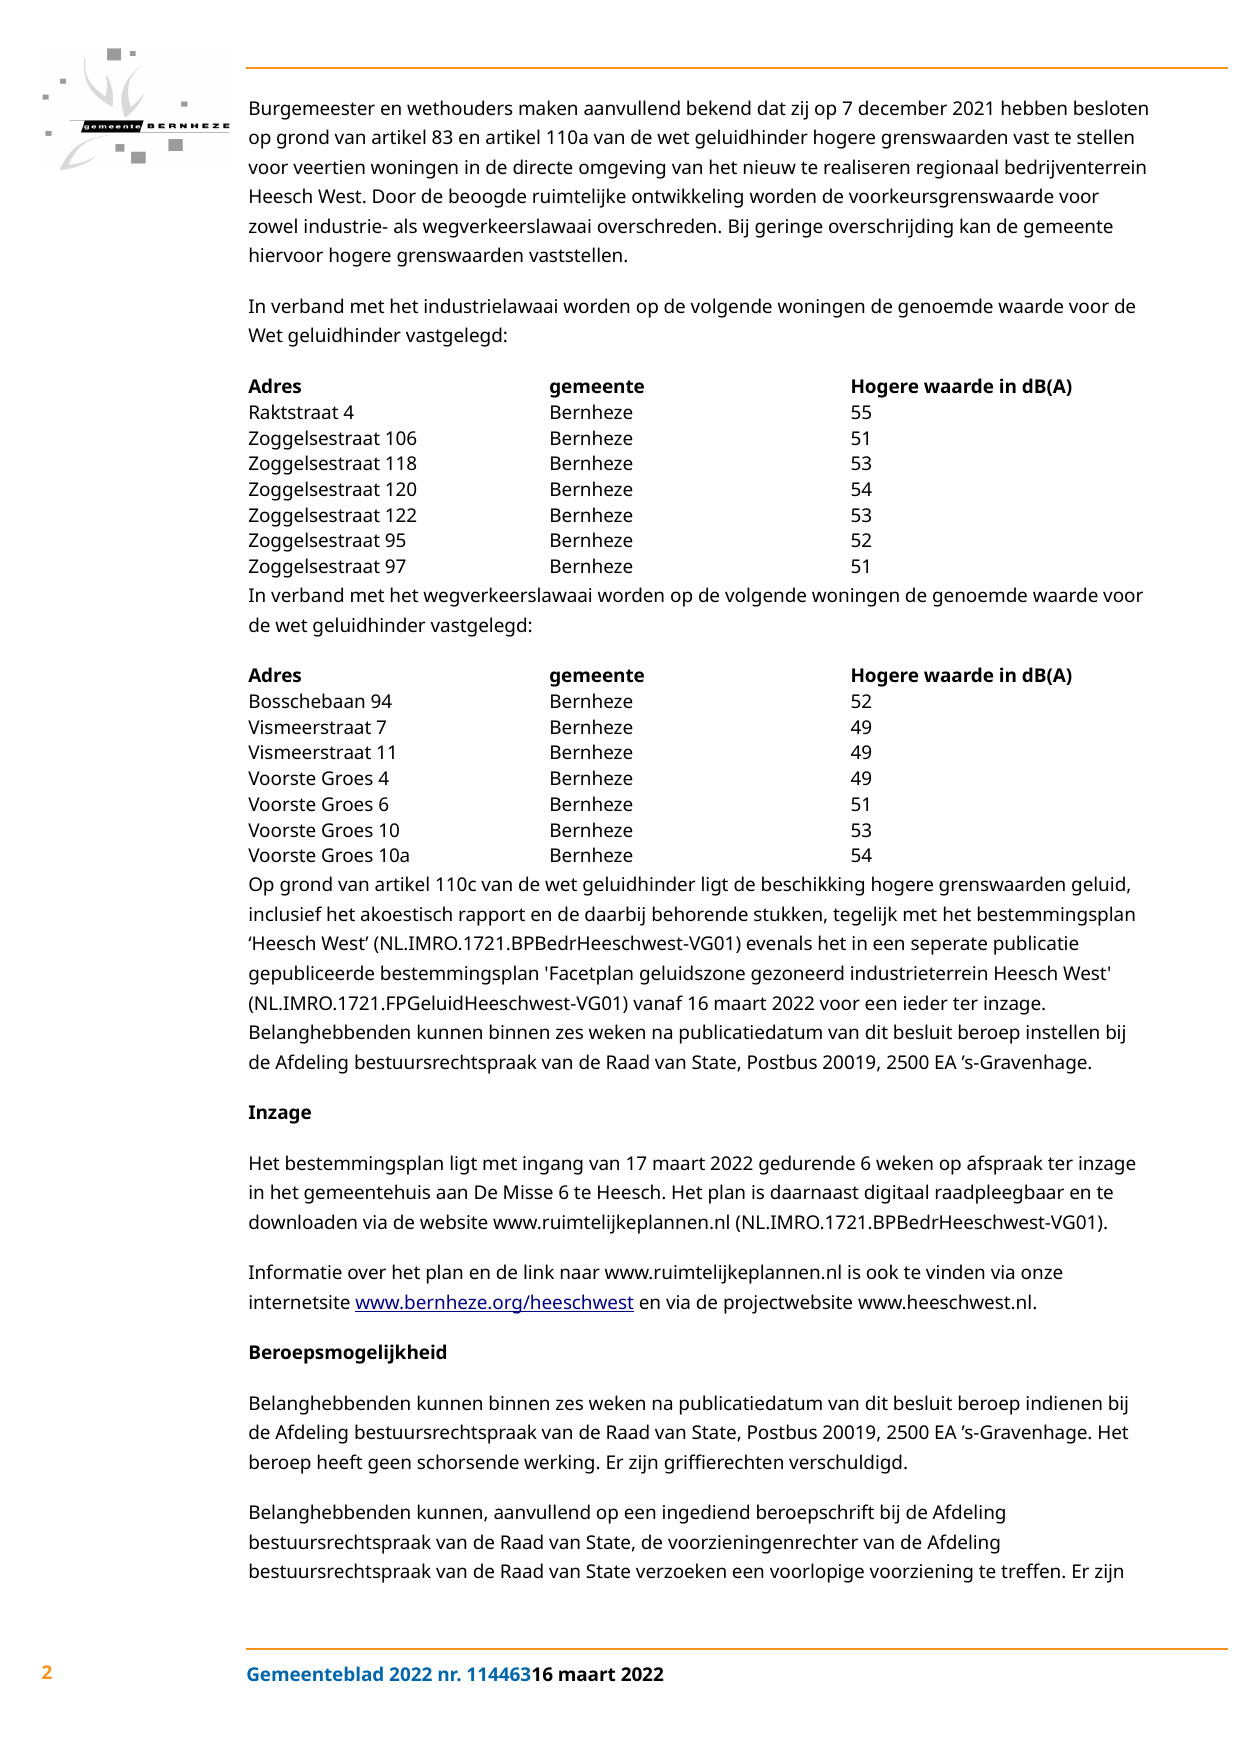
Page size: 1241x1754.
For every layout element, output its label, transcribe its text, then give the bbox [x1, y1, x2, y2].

text Inzage [248, 1099, 1152, 1125]
table_cell 51 [850, 425, 1152, 450]
table_cell 53 [850, 450, 1152, 476]
text Informatie over het plan en de link naar www.ruimtelijkeplannen.nl is ook te vinden via onze internetsite www.bernheze.org/heeschwest en via de projectwebsite www.heeschwest.nl. [248, 1259, 1152, 1315]
table_cell Bernheze [549, 553, 850, 579]
table_cell Bernheze [549, 476, 850, 502]
text Belanghebbenden kunnen binnen zes weken na publicatiedatum van dit besluit beroep indienen bij de Afdeling bestuursrechtspraak van de Raad van State, Postbus 20019, 2500 EA ’s-Gravenhage. Het beroep heeft geen schorsende werking. Er zijn griffierechten verschuldigd. [248, 1390, 1152, 1475]
table_cell Bernheze [549, 740, 850, 765]
table_cell Voorste Groes 4 [248, 765, 549, 791]
table_header Adres [248, 663, 549, 688]
table_cell Bosschebaan 94 [248, 688, 549, 714]
table_cell 55 [850, 399, 1152, 425]
table_cell 52 [850, 688, 1152, 714]
text Het bestemmingsplan ligt met ingang van 17 maart 2022 gedurende 6 weken op afspraak ter inzage in het gemeentehuis aan De Misse 6 te Heesch. Het plan is daarnaast digitaal raadpleegbaar en te downloaden via de website www.ruimtelijkeplannen.nl (NL.IMRO.1721.BPBedrHeeschwest-VG01). [248, 1150, 1152, 1235]
table_cell Zoggelsestraat 120 [248, 476, 549, 502]
table_cell Bernheze [549, 714, 850, 739]
text Burgemeester en wethouders maken aanvullend bekend dat zij op 7 december 2021 hebben besloten op grond van artikel 83 en artikel 110a van de wet geluidhinder hogere grenswaarden vast te stellen voor veertien woningen in de directe omgeving van het nieuw te realiseren regionaal bedrijventerrein Heesch West. Door de beoogde ruimtelijke ontwikkeling worden de voorkeursgrenswaarde voor zowel industrie- als wegverkeerslawaai overschreden. Bij geringe overschrijding kan de gemeente hiervoor hogere grenswaarden vaststellen. [248, 95, 1152, 268]
table_cell 54 [850, 476, 1152, 502]
table_cell Bernheze [549, 425, 850, 450]
table_cell Bernheze [549, 817, 850, 842]
table_cell 49 [850, 714, 1152, 739]
table_cell Vismeerstraat 11 [248, 740, 549, 765]
table_cell Zoggelsestraat 106 [248, 425, 549, 450]
text In verband met het wegverkeerslawaai worden op de volgende woningen de genoemde waarde voor de wet geluidhinder vastgelegd: [248, 582, 1152, 638]
table_cell Bernheze [549, 791, 850, 817]
table_cell Voorste Groes 10a [248, 843, 549, 868]
table_cell 54 [850, 843, 1152, 868]
table_header gemeente [549, 663, 850, 688]
text Beroepsmogelijkheid [248, 1339, 1152, 1365]
table_cell 53 [850, 502, 1152, 528]
table_cell 49 [850, 765, 1152, 791]
table_header Hogere waarde in dB(A) [850, 663, 1152, 688]
text Belanghebbenden kunnen, aanvullend op een ingediend beroepschrift bij de Afdeling bestuursrechtspraak van de Raad van State, de voorzieningenrechter van de Afdeling bestuursrechtspraak van de Raad van State verzoeken een voorlopige voorziening te treffen. Er zijn [248, 1499, 1152, 1584]
table_cell Bernheze [549, 688, 850, 714]
table_cell Bernheze [549, 528, 850, 553]
table_cell Bernheze [549, 399, 850, 425]
table_cell 51 [850, 553, 1152, 579]
table_cell Voorste Groes 10 [248, 817, 549, 842]
table_cell 49 [850, 740, 1152, 765]
table_cell 51 [850, 791, 1152, 817]
table_header gemeente [549, 373, 850, 399]
table_cell Vismeerstraat 7 [248, 714, 549, 739]
table_header Adres [248, 373, 549, 399]
table_cell Voorste Groes 6 [248, 791, 549, 817]
table_cell 53 [850, 817, 1152, 842]
table_cell Zoggelsestraat 95 [248, 528, 549, 553]
text Op grond van artikel 110c van de wet geluidhinder ligt de beschikking hogere grenswaarden geluid, inclusief het akoestisch rapport en de daarbij behorende stukken, tegelijk met het bestemmingsplan ‘Heesch West’ (NL.IMRO.1721.BPBedrHeeschwest-VG01) evenals het in een seperate publicatie gepubliceerde bestemmingsplan 'Facetplan geluidszone gezoneerd industrieterrein Heesch West' (NL.IMRO.1721.FPGeluidHeeschwest-VG01) vanaf 16 maart 2022 voor een ieder ter inzage. Belanghebbenden kunnen binnen zes weken na publicatiedatum van dit besluit beroep instellen bij de Afdeling bestuursrechtspraak van de Raad van State, Postbus 20019, 2500 EA ’s-Gravenhage. [248, 871, 1152, 1075]
table_cell 52 [850, 528, 1152, 553]
table_cell Bernheze [549, 450, 850, 476]
table_cell Zoggelsestraat 122 [248, 502, 549, 528]
table_cell Bernheze [549, 765, 850, 791]
table_cell Raktstraat 4 [248, 399, 549, 425]
table_cell Bernheze [549, 502, 850, 528]
table_cell Zoggelsestraat 97 [248, 553, 549, 579]
table_cell Bernheze [549, 843, 850, 868]
table_cell Zoggelsestraat 118 [248, 450, 549, 476]
text In verband met het industrielawaai worden op de volgende woningen de genoemde waarde voor de Wet geluidhinder vastgelegd: [248, 293, 1152, 348]
picture [41, 47, 231, 172]
table_header Hogere waarde in dB(A) [850, 373, 1152, 399]
